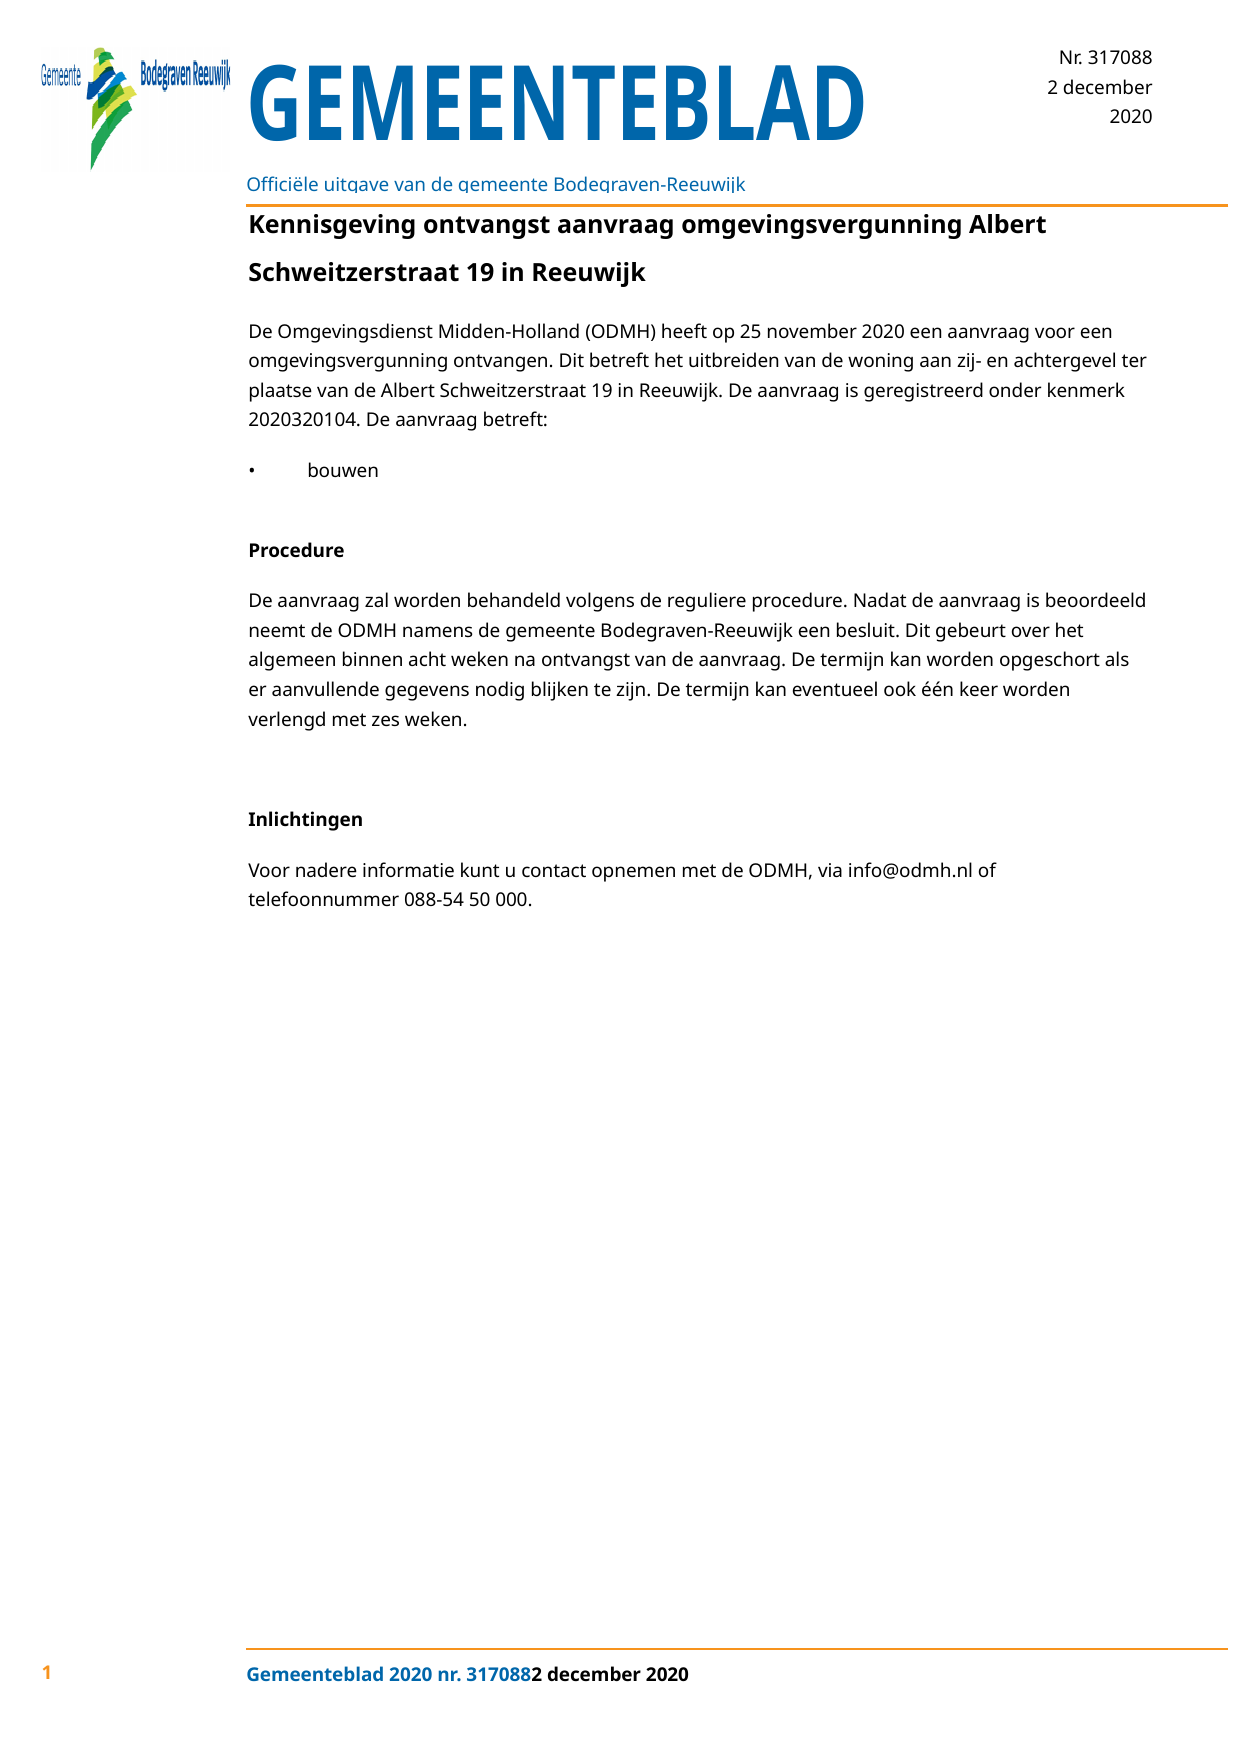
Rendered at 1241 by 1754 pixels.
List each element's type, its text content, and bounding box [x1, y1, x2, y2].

text Voor nadere informatie kunt u contact opnemen met de ODMH, via info@odmh.nl of telefoonnummer 088-54 50 000. [248, 857, 1152, 912]
picture [41, 47, 231, 172]
list bouwen [248, 457, 1152, 483]
text De aanvraag zal worden behandeld volgens de reguliere procedure. Nadat de aanvraag is beoordeeld neemt de ODMH namens de gemeente Bodegraven-Reeuwijk een besluit. Dit gebeurt over het algemeen binnen acht weken na ontvangst van de aanvraag. De termijn kan worden opgeschort als er aanvullende gegevens nodig blijken te zijn. De termijn kan eventueel ook één keer worden verlengd met zes weken. [248, 587, 1152, 732]
text Procedure [248, 537, 1152, 563]
text Inlichtingen [248, 807, 1152, 832]
text Kennisgeving ontvangst aanvraag omgevingsvergunning Albert Schweitzerstraat 19 in Reeuwijk [248, 207, 1152, 288]
text De Omgevingsdienst Midden-Holland (ODMH) heeft op 25 november 2020 een aanvraag voor een omgevingsvergunning ontvangen. Dit betreft het uitbreiden van de woning aan zij- en achtergevel ter plaatse van de Albert Schweitzerstraat 19 in Reeuwijk. De aanvraag is geregistreerd onder kenmerk 2020320104. De aanvraag betreft: [248, 318, 1152, 432]
